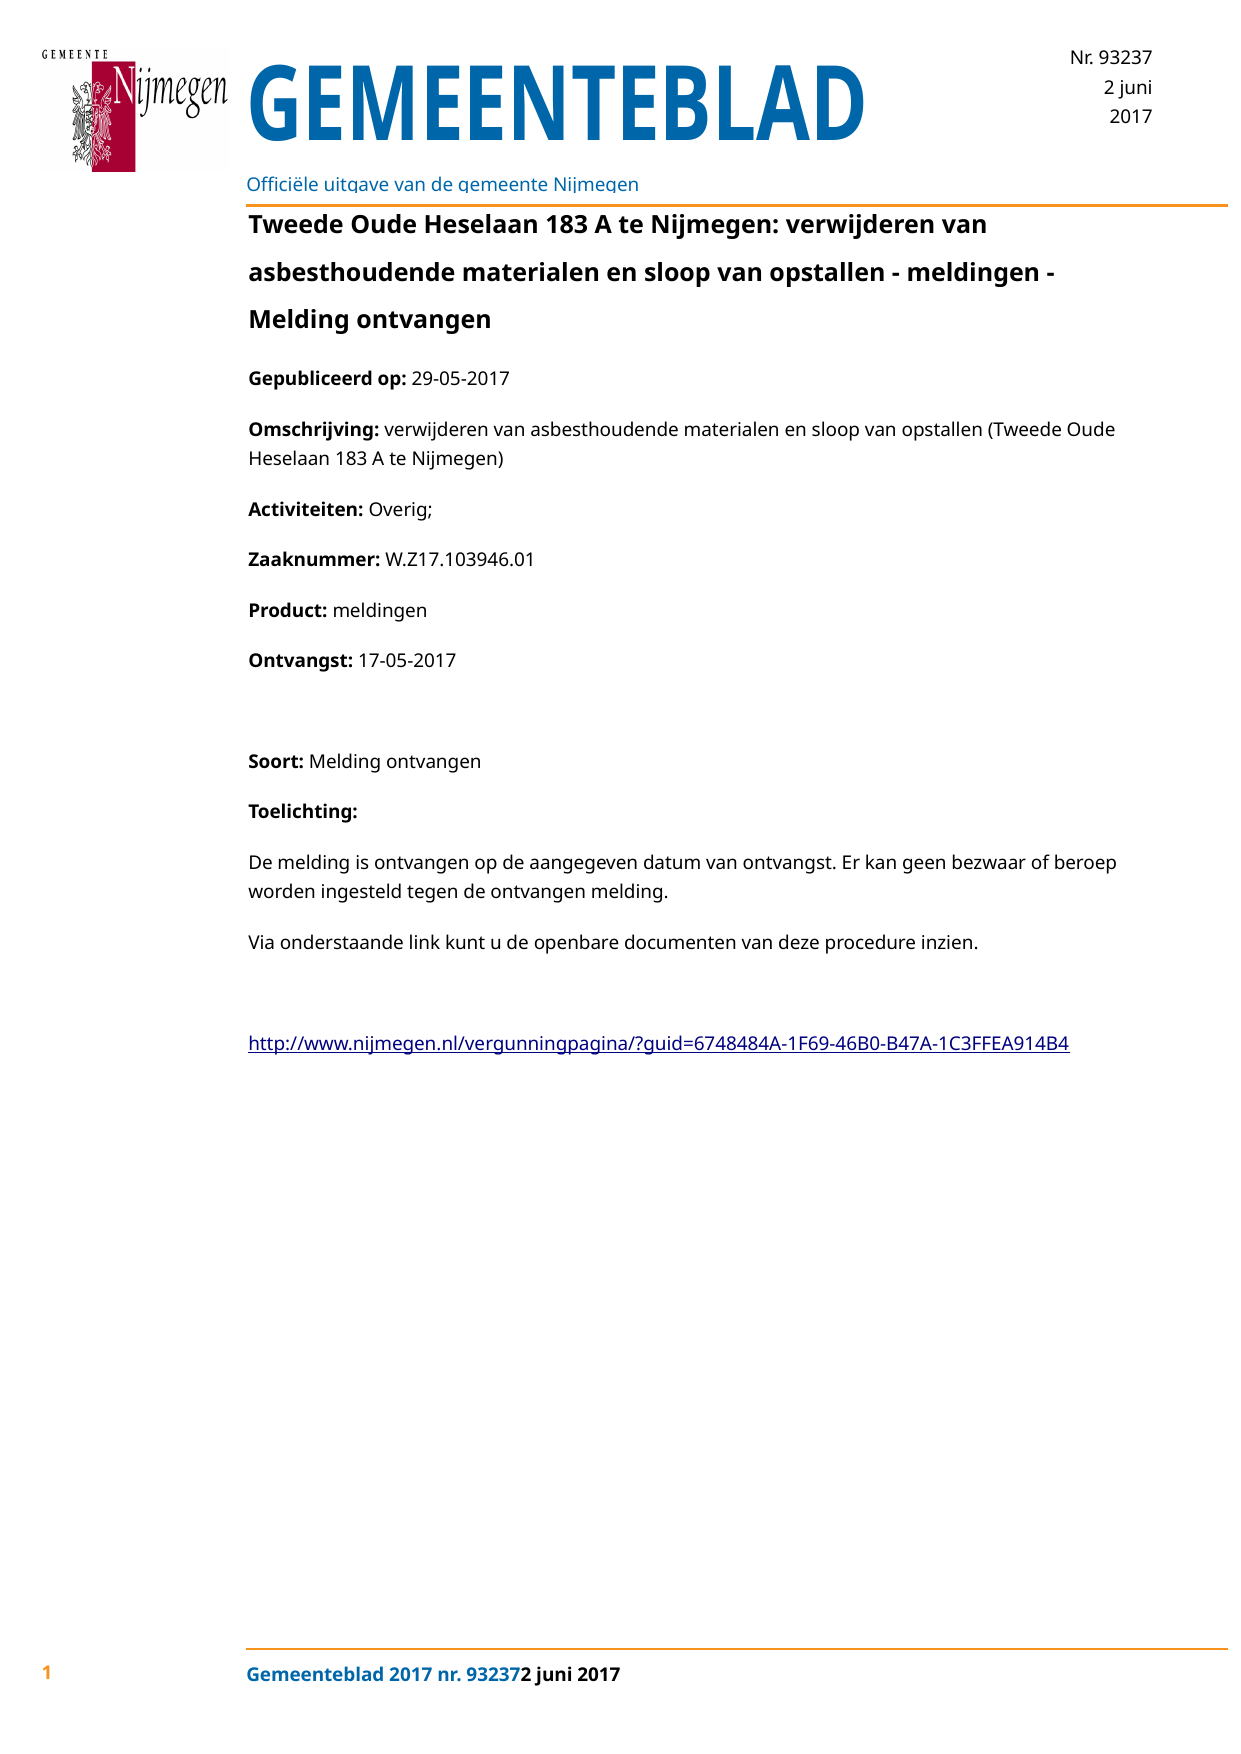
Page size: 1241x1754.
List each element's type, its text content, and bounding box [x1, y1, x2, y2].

text Tweede Oude Heselaan 183 A te Nijmegen: verwijderen van asbesthoudende materialen en sloop van opstallen - meldingen - Melding ontvangen [248, 207, 1152, 336]
text Omschrijving: verwijderen van asbesthoudende materialen en sloop van opstallen (Tweede Oude Heselaan 183 A te Nijmegen) [248, 416, 1152, 471]
text Soort: Melding ontvangen [248, 748, 1152, 774]
text De melding is ontvangen op de aangegeven datum van ontvangst. Er kan geen bezwaar of beroep worden ingesteld tegen de ontvangen melding. [248, 849, 1152, 904]
text Ontvangst: 17-05-2017 [248, 647, 1152, 673]
text http://www.nijmegen.nl/vergunningpagina/?guid=6748484A-1F69-46B0-B47A-1C3FFEA914B4 [248, 1030, 1152, 1055]
text Zaaknummer: W.Z17.103946.01 [248, 546, 1152, 572]
text Via onderstaande link kunt u de openbare documenten van deze procedure inzien. [248, 929, 1152, 954]
text Toelichting: [248, 798, 1152, 824]
picture [41, 47, 231, 172]
text Gepubliceerd op: 29-05-2017 [248, 366, 1152, 391]
text Activiteiten: Overig; [248, 496, 1152, 522]
text Product: meldingen [248, 597, 1152, 622]
